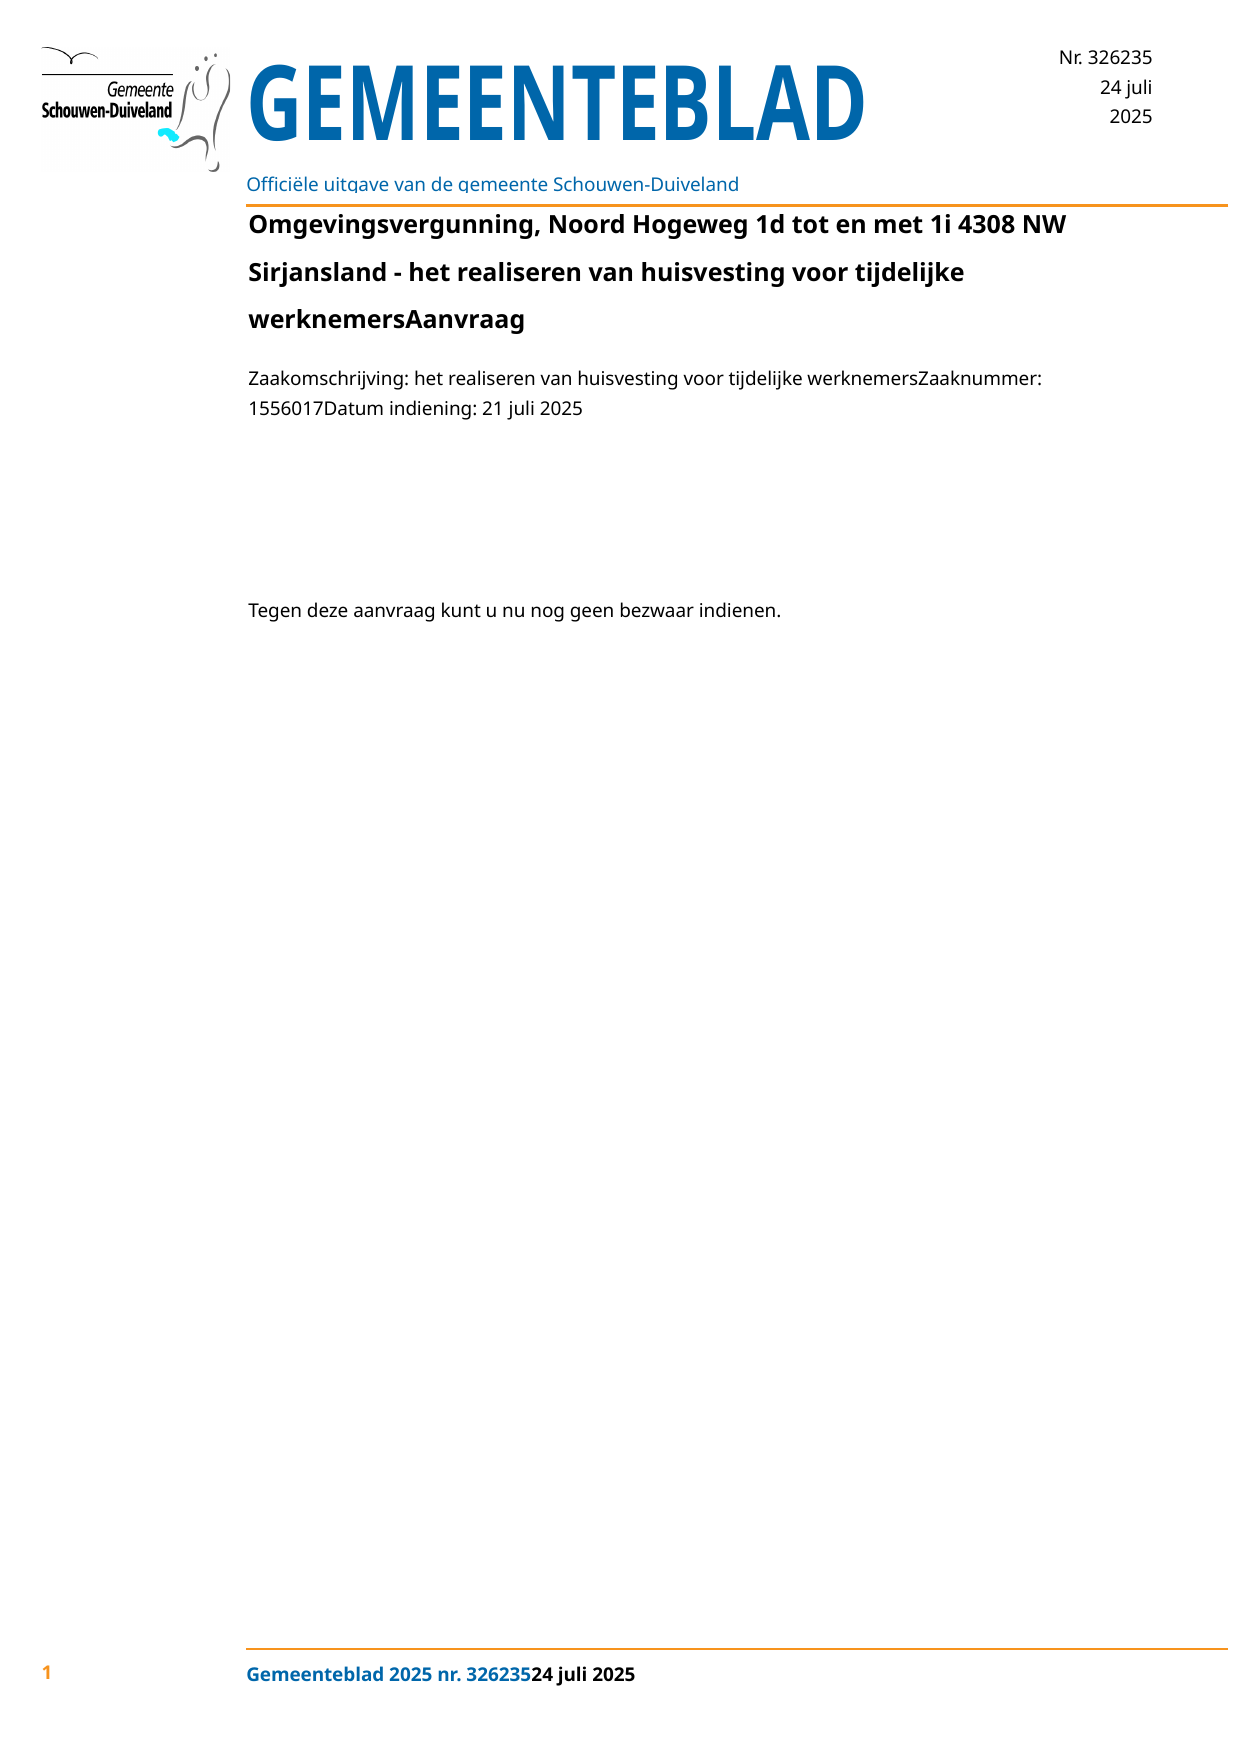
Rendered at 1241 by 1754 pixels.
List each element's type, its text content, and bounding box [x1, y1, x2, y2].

picture [41, 47, 231, 172]
text Tegen deze aanvraag kunt u nu nog geen bezwaar indienen. [248, 597, 1152, 622]
text Zaakomschrijving: het realiseren van huisvesting voor tijdelijke werknemersZaaknummer: 1556017Datum indiening: 21 juli 2025 [248, 366, 1152, 421]
text Omgevingsvergunning, Noord Hogeweg 1d tot en met 1i 4308 NW Sirjansland - het realiseren van huisvesting voor tijdelijke werknemersAanvraag [248, 207, 1152, 336]
